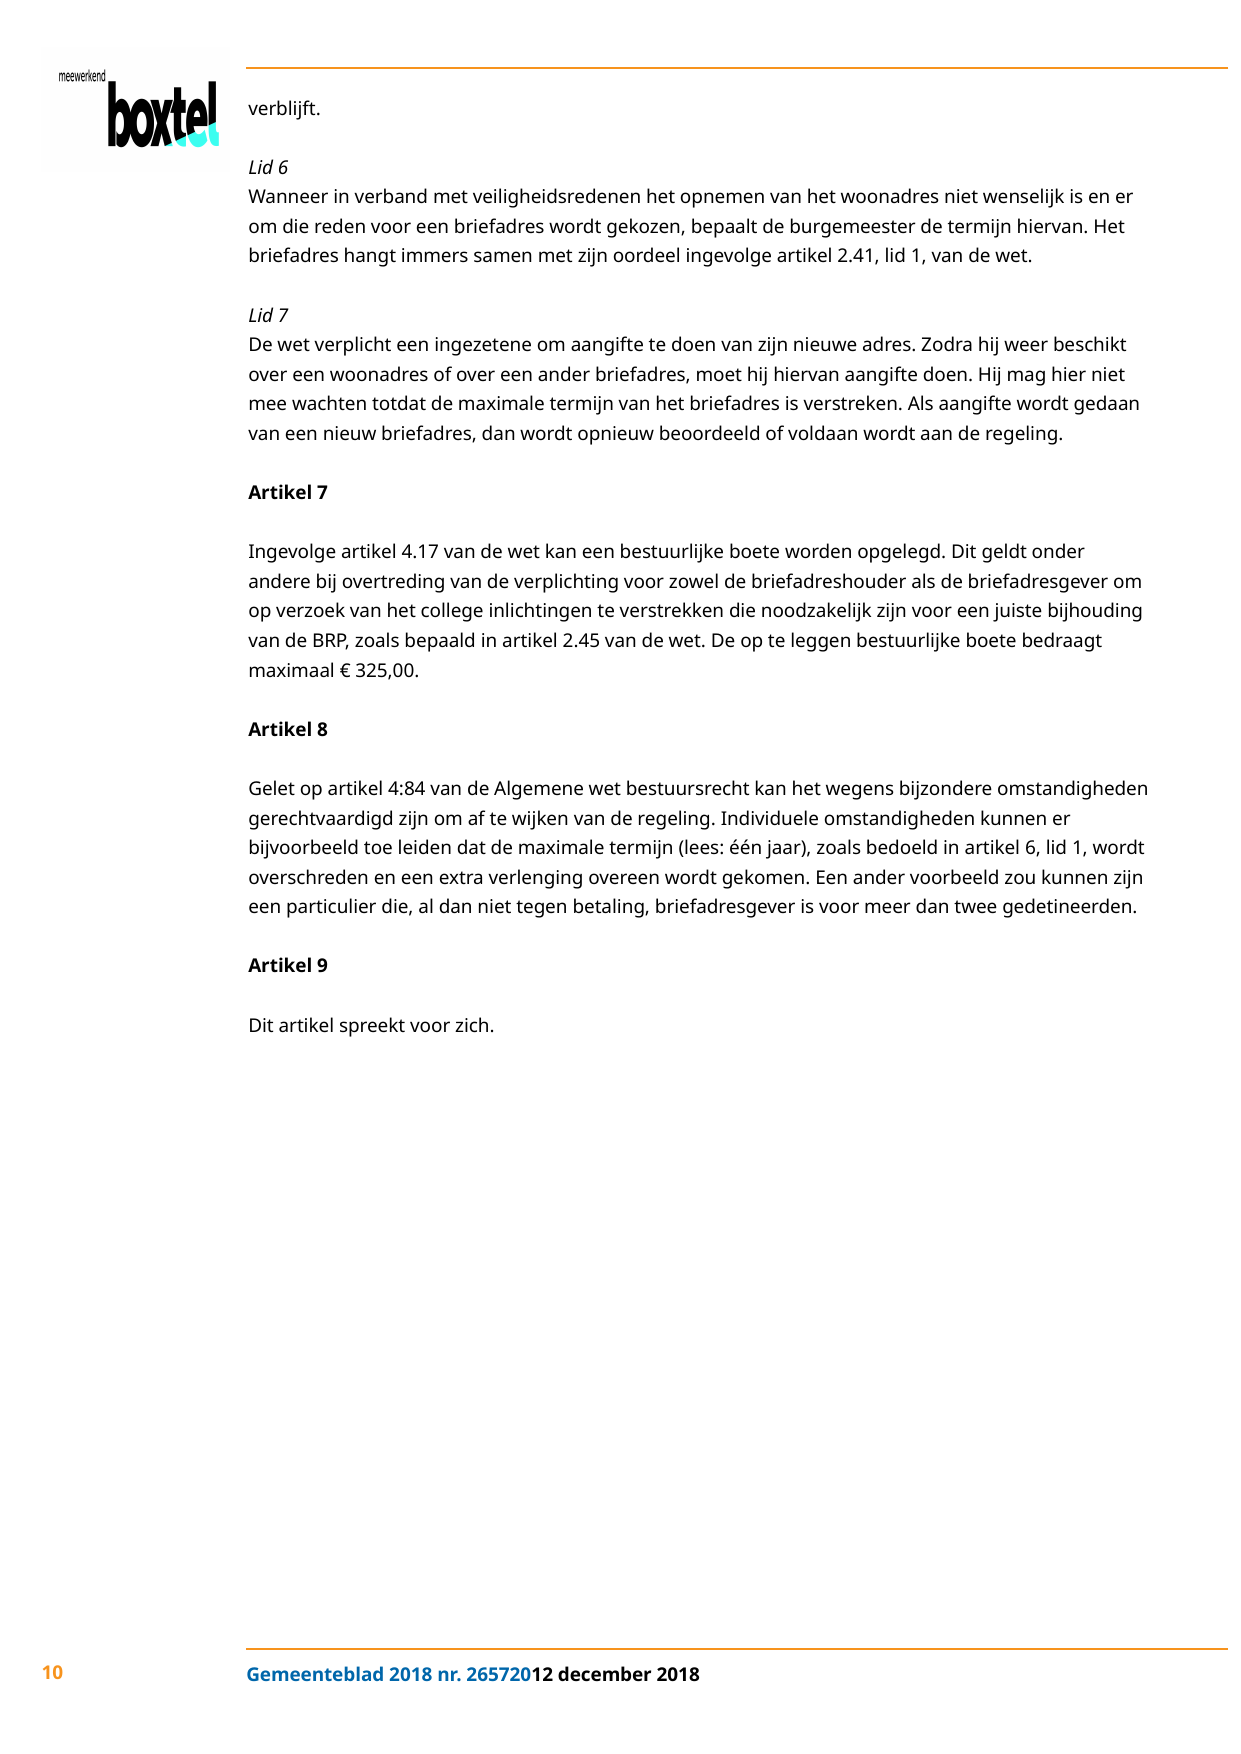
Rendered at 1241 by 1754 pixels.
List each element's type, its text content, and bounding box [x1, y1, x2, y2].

text Lid 6 [248, 154, 1152, 180]
text Artikel 9 [248, 953, 1152, 978]
text Ingevolge artikel 4.17 van de wet kan een bestuurlijke boete worden opgelegd. Dit geldt onder andere bij overtreding van de verplichting voor zowel de briefadreshouder als de briefadresgever om op verzoek van het college inlichtingen te verstrekken die noodzakelijk zijn voor een juiste bijhouding van de BRP, zoals bepaald in artikel 2.45 van de wet. De op te leggen bestuurlijke boete bedraagt maximaal € 325,00. [248, 538, 1152, 683]
text Artikel 8 [248, 716, 1152, 742]
text De wet verplicht een ingezetene om aangifte te doen van zijn nieuwe adres. Zodra hij weer beschikt over een woonadres of over een ander briefadres, moet hij hiervan aangifte doen. Hij mag hier niet mee wachten totdat de maximale termijn van het briefadres is verstreken. Als aangifte wordt gedaan van een nieuw briefadres, dan wordt opnieuw beoordeeld of voldaan wordt aan de regeling. [248, 331, 1152, 446]
text Dit artikel spreekt voor zich. [248, 1012, 1152, 1038]
text Lid 7 [248, 302, 1152, 328]
text verblijft. [248, 95, 1152, 121]
text Gelet op artikel 4:84 van de Algemene wet bestuursrecht kan het wegens bijzondere omstandigheden gerechtvaardigd zijn om af te wijken van de regeling. Individuele omstandigheden kunnen er bijvoorbeeld toe leiden dat de maximale termijn (lees: één jaar), zoals bedoeld in artikel 6, lid 1, wordt overschreden en een extra verlenging overeen wordt gekomen. Een ander voorbeeld zou kunnen zijn een particulier die, al dan niet tegen betaling, briefadresgever is voor meer dan twee gedetineerden. [248, 775, 1152, 919]
text Wanneer in verband met veiligheidsredenen het opnemen van het woonadres niet wenselijk is en er om die reden voor een briefadres wordt gekozen, bepaalt de burgemeester de termijn hiervan. Het briefadres hangt immers samen met zijn oordeel ingevolge artikel 2.41, lid 1, van de wet. [248, 183, 1152, 268]
picture [41, 47, 231, 172]
text Artikel 7 [248, 479, 1152, 505]
